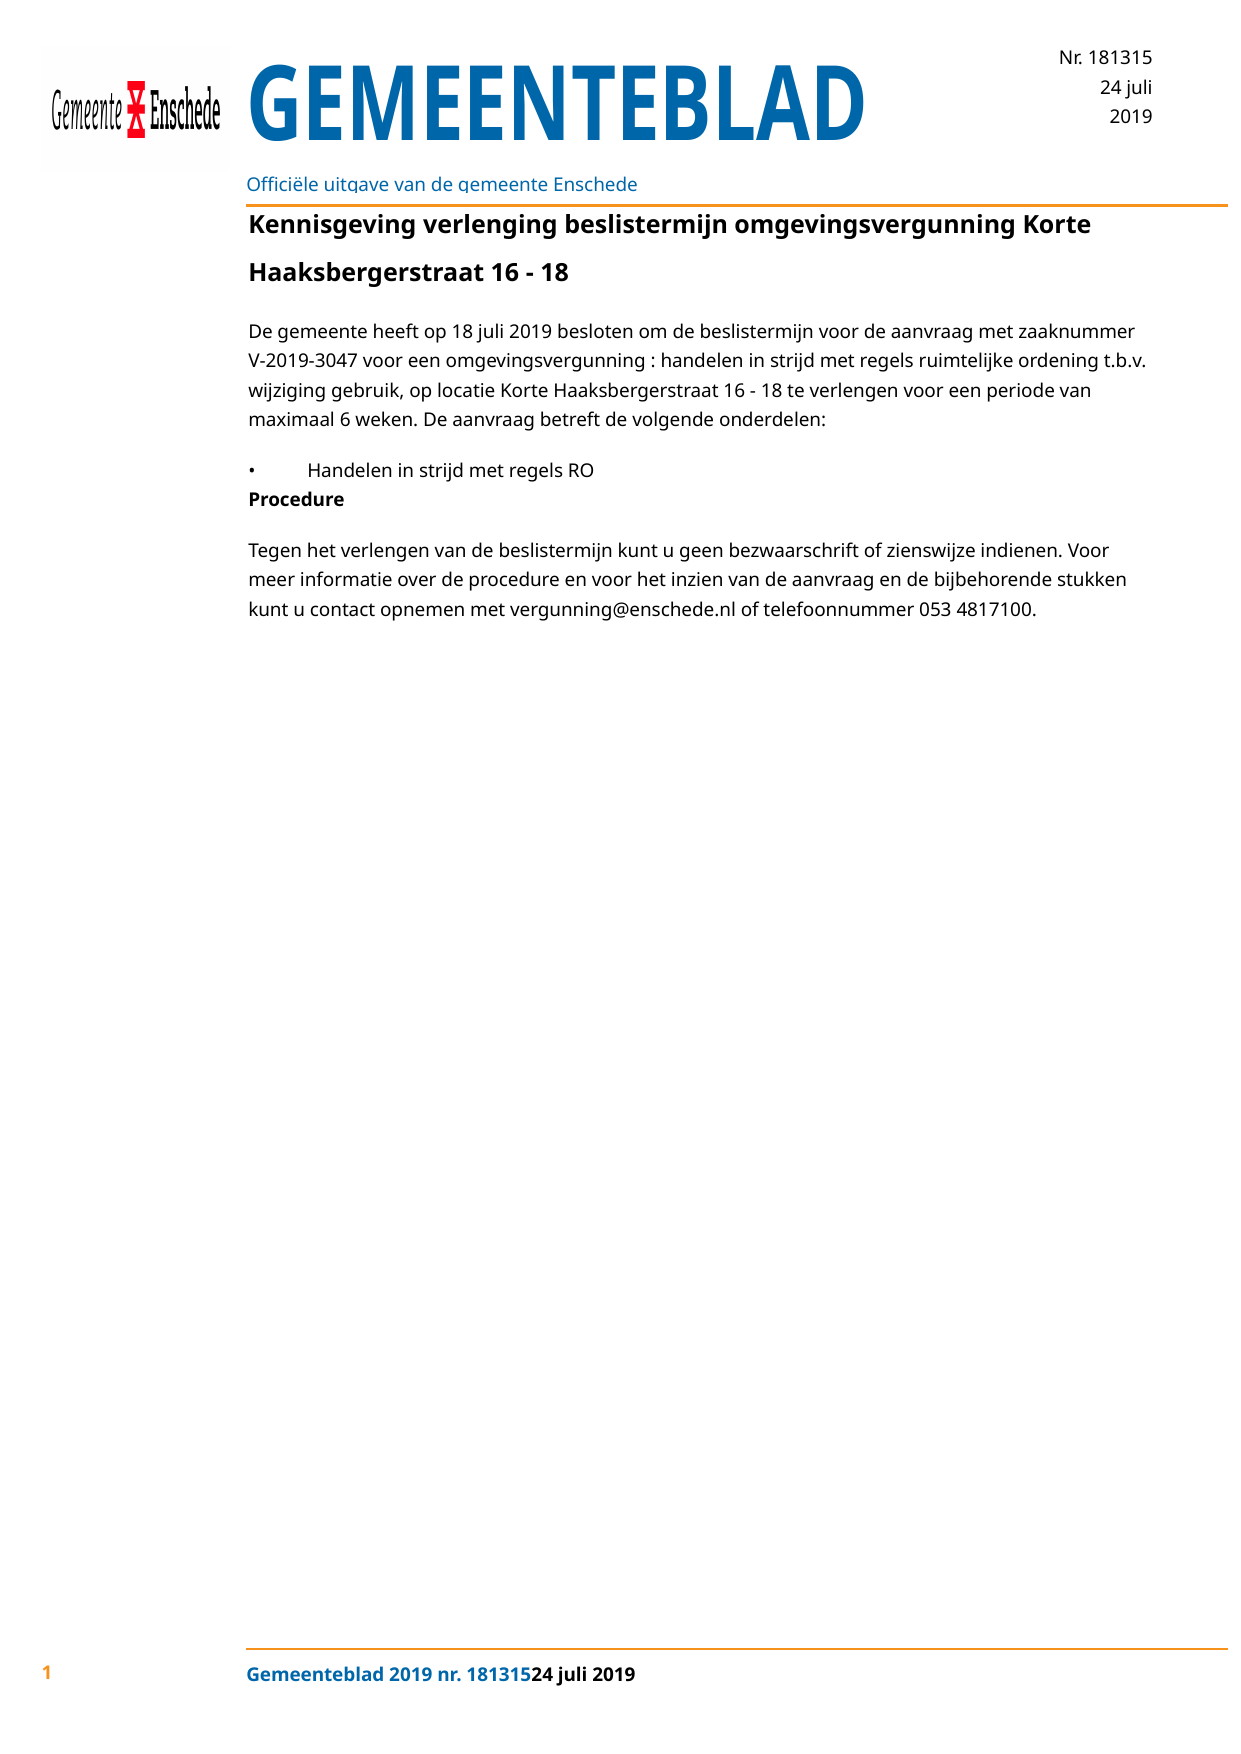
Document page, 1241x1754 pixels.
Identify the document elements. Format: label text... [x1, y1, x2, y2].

picture [41, 47, 231, 172]
text De gemeente heeft op 18 juli 2019 besloten om de beslistermijn voor de aanvraag met zaaknummer V-2019-3047 voor een omgevingsvergunning : handelen in strijd met regels ruimtelijke ordening t.b.v. wijziging gebruik, op locatie Korte Haaksbergerstraat 16 - 18 te verlengen voor een periode van maximaal 6 weken. De aanvraag betreft de volgende onderdelen: [248, 318, 1152, 432]
text Procedure [248, 487, 1152, 512]
list Handelen in strijd met regels RO [248, 457, 1152, 483]
text Kennisgeving verlenging beslistermijn omgevingsvergunning Korte Haaksbergerstraat 16 - 18 [248, 207, 1152, 288]
text Tegen het verlengen van de beslistermijn kunt u geen bezwaarschrift of zienswijze indienen. Voor meer informatie over de procedure en voor het inzien van de aanvraag en de bijbehorende stukken kunt u contact opnemen met vergunning@enschede.nl of telefoonnummer 053 4817100. [248, 537, 1152, 622]
